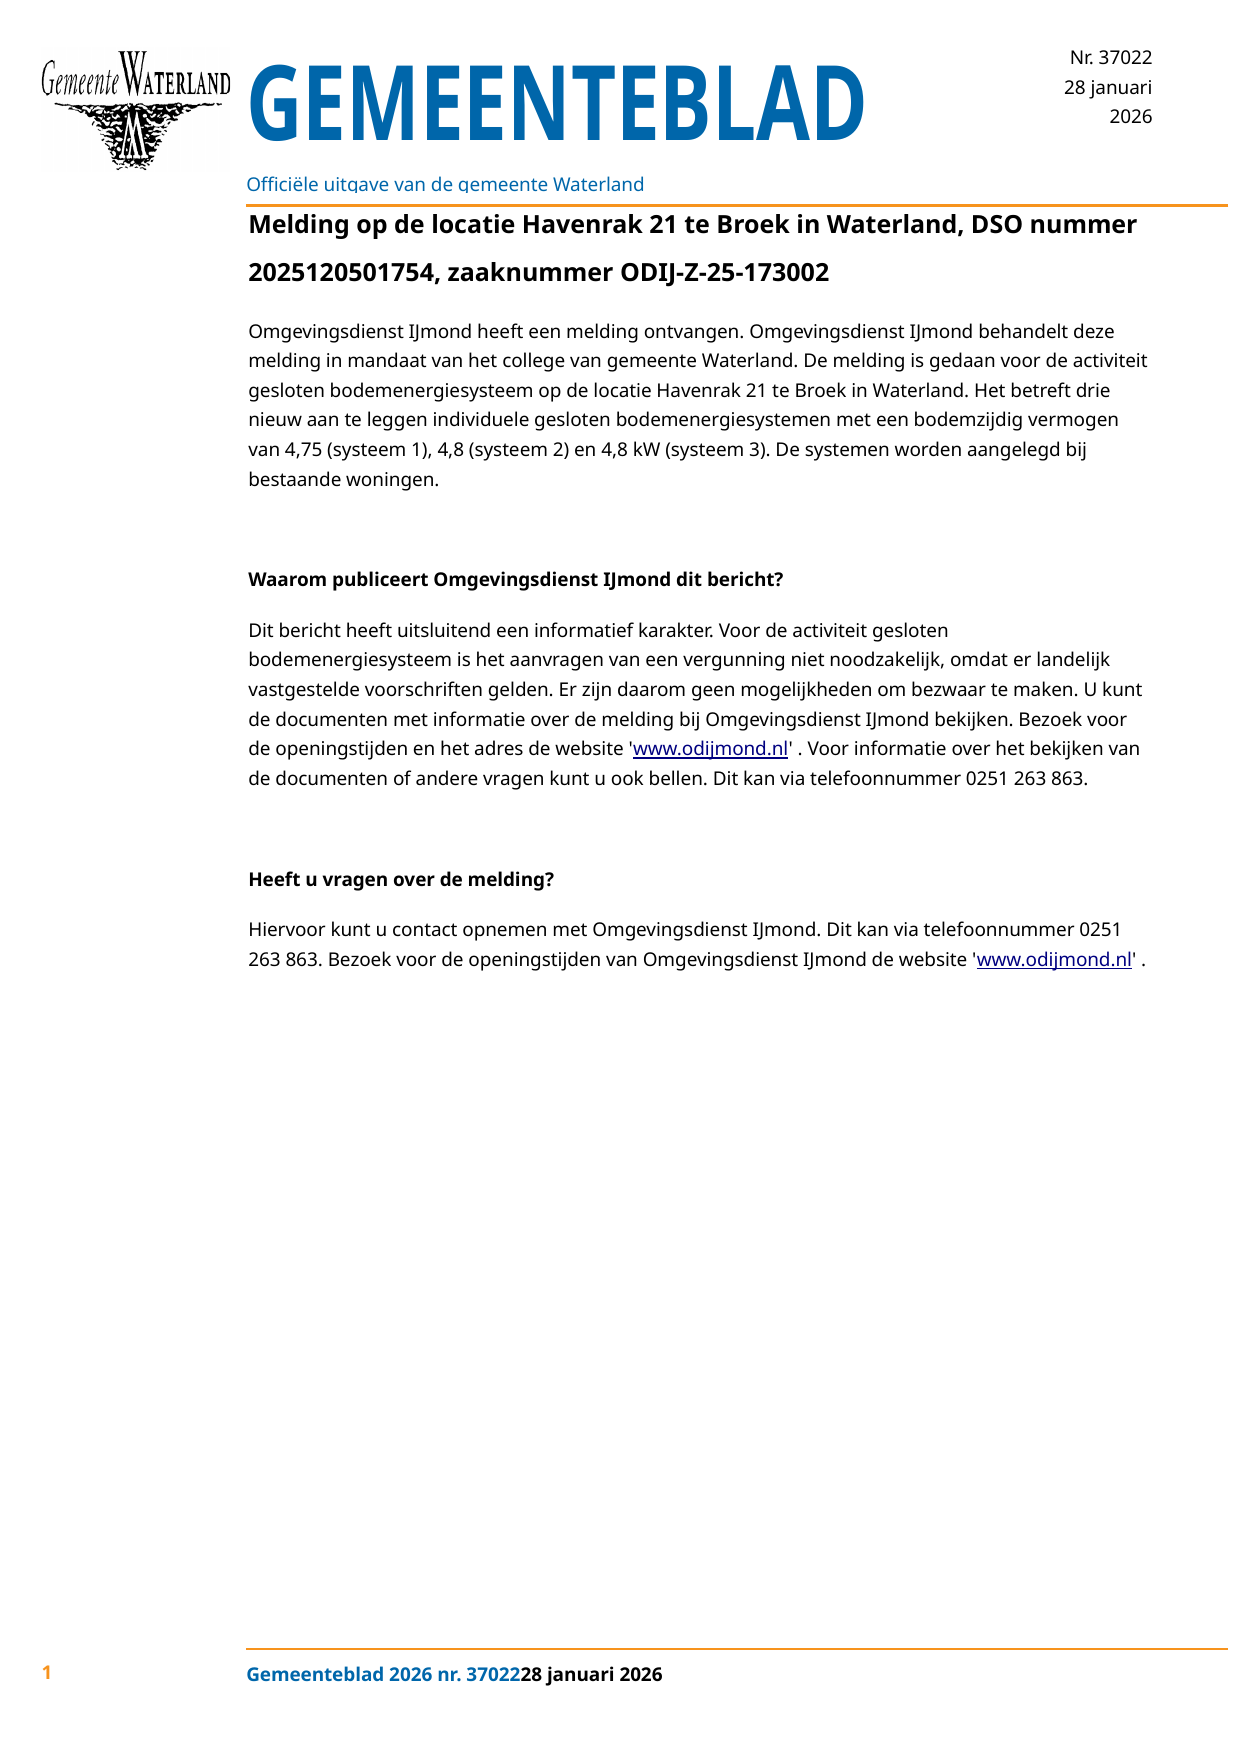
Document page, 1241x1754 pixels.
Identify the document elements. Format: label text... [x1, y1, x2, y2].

picture [41, 47, 231, 172]
text Dit bericht heeft uitsluitend een informatief karakter. Voor de activiteit gesloten bodemenergiesysteem is het aanvragen van een vergunning niet noodzakelijk, omdat er landelijk vastgestelde voorschriften gelden. Er zijn daarom geen mogelijkheden om bezwaar te maken. U kunt de documenten met informatie over de melding bij Omgevingsdienst IJmond bekijken. Bezoek voor de openingstijden en het adres de website 'www.odijmond.nl' . Voor informatie over het bekijken van de documenten of andere vragen kunt u ook bellen. Dit kan via telefoonnummer 0251 263 863. [248, 617, 1152, 791]
text Omgevingsdienst IJmond heeft een melding ontvangen. Omgevingsdienst IJmond behandelt deze melding in mandaat van het college van gemeente Waterland. De melding is gedaan voor de activiteit gesloten bodemenergiesysteem op de locatie Havenrak 21 te Broek in Waterland. Het betreft drie nieuw aan te leggen individuele gesloten bodemenergiesystemen met een bodemzijdig vermogen van 4,75 (systeem 1), 4,8 (systeem 2) en 4,8 kW (systeem 3). De systemen worden aangelegd bij bestaande woningen. [248, 318, 1152, 492]
text Waarom publiceert Omgevingsdienst IJmond dit bericht? [248, 567, 1152, 592]
text Hiervoor kunt u contact opnemen met Omgevingsdienst IJmond. Dit kan via telefoonnummer 0251 263 863. Bezoek voor de openingstijden van Omgevingsdienst IJmond de website 'www.odijmond.nl' . [248, 916, 1152, 972]
text Heeft u vragen over de melding? [248, 866, 1152, 892]
text Melding op de locatie Havenrak 21 te Broek in Waterland, DSO nummer 2025120501754, zaaknummer ODIJ-Z-25-173002 [248, 207, 1152, 288]
